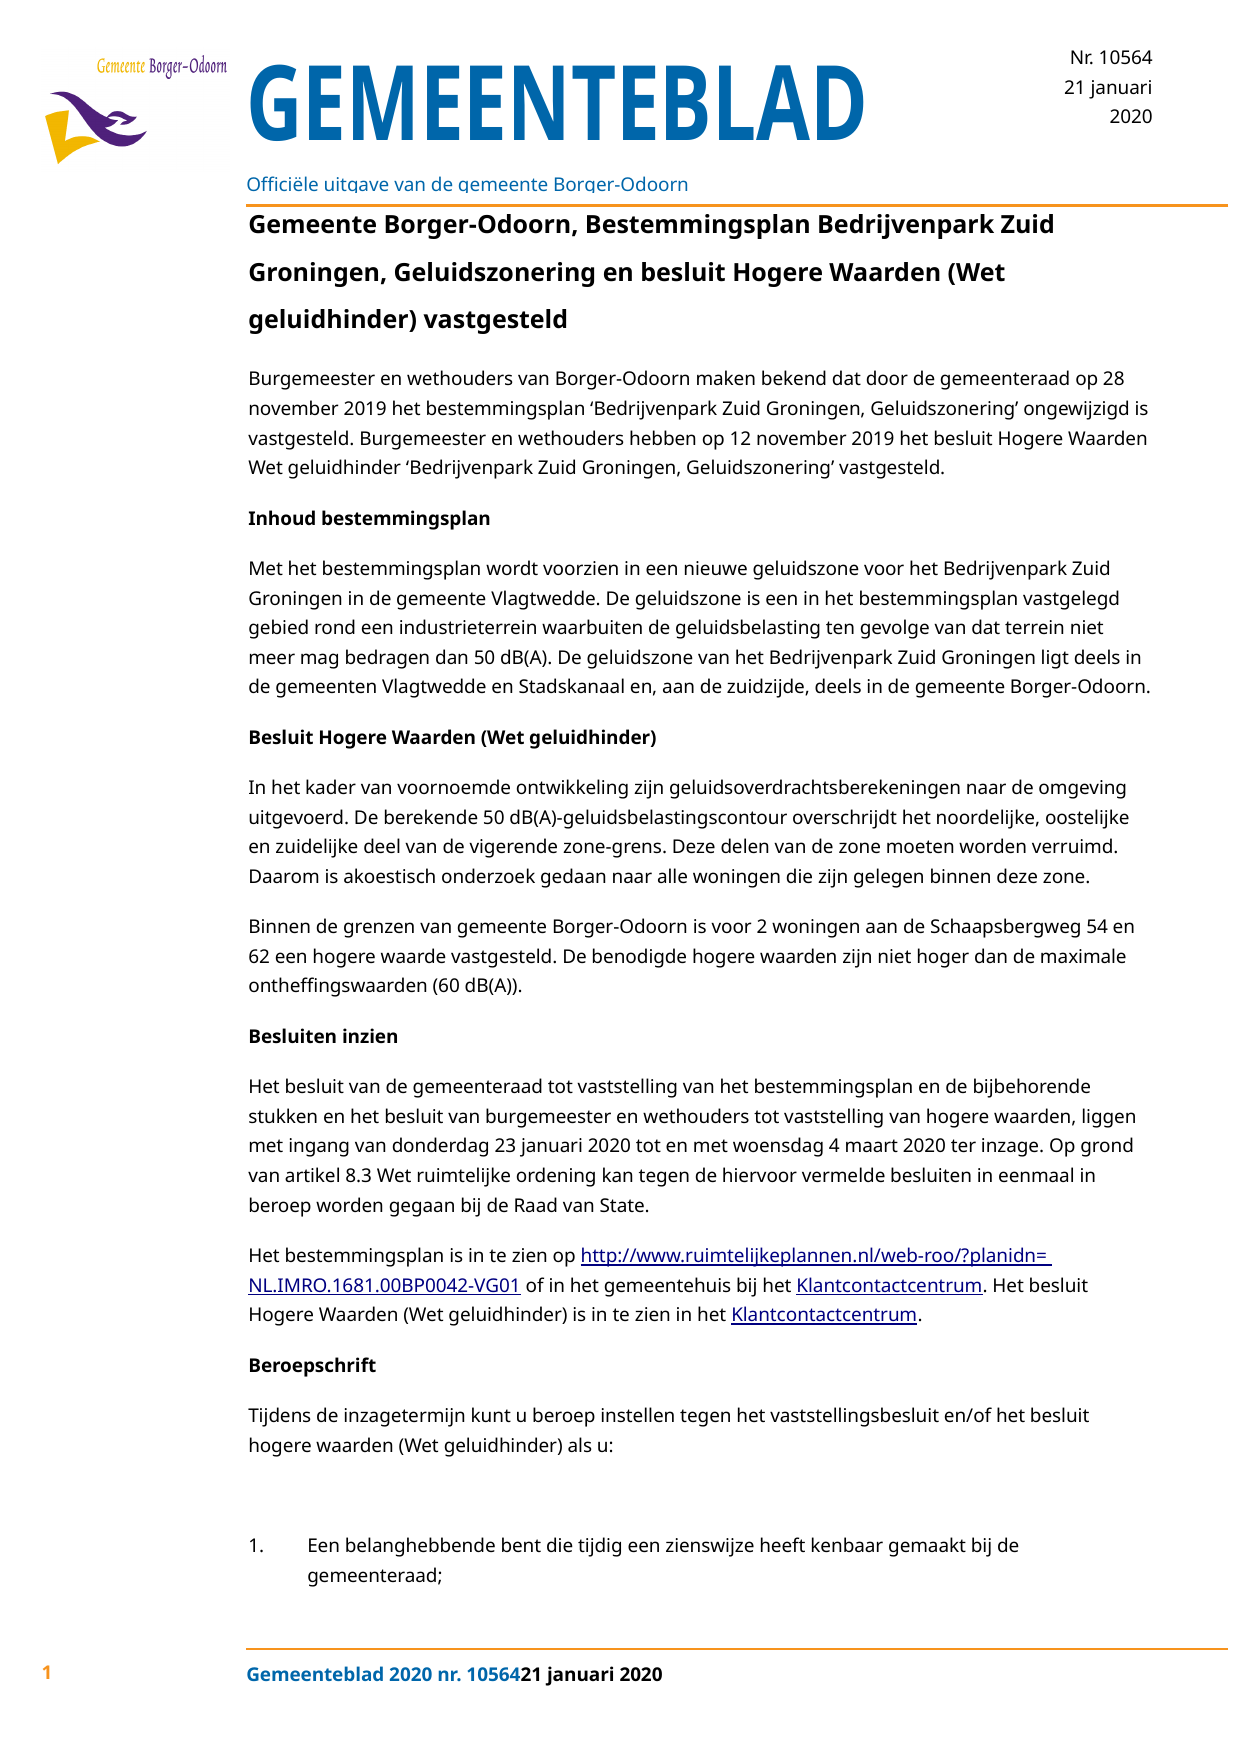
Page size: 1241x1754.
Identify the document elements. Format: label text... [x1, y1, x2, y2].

picture [41, 47, 231, 172]
text Tijdens de inzagetermijn kunt u beroep instellen tegen het vaststellingsbesluit en/of het besluit hogere waarden (Wet geluidhinder) als u: [248, 1402, 1152, 1457]
text Inhoud bestemmingsplan [248, 505, 1152, 530]
text Het besluit van de gemeenteraad tot vaststelling van het bestemmingsplan en de bijbehorende stukken en het besluit van burgemeester en wethouders tot vaststelling van hogere waarden, liggen met ingang van donderdag 23 januari 2020 tot en met woensdag 4 maart 2020 ter inzage. Op grond van artikel 8.3 Wet ruimtelijke ordening kan tegen de hiervoor vermelde besluiten in eenmaal in beroep worden gegaan bij de Raad van State. [248, 1073, 1152, 1217]
text Het bestemmingsplan is in te zien op http://www.ruimtelijkeplannen.nl/web-roo/?planidn= NL.IMRO.1681.00BP0042-VG01 of in het gemeentehuis bij het Klantcontactcentrum. Het besluit Hogere Waarden (Wet geluidhinder) is in te zien in het Klantcontactcentrum. [248, 1242, 1152, 1327]
text Met het bestemmingsplan wordt voorzien in een nieuwe geluidszone voor het Bedrijvenpark Zuid Groningen in de gemeente Vlagtwedde. De geluidszone is een in het bestemmingsplan vastgelegd gebied rond een industrieterrein waarbuiten de geluidsbelasting ten gevolge van dat terrein niet meer mag bedragen dan 50 dB(A). De geluidszone van het Bedrijvenpark Zuid Groningen ligt deels in de gemeenten Vlagtwedde en Stadskanaal en, aan de zuidzijde, deels in de gemeente Borger-Odoorn. [248, 555, 1152, 699]
text Besluiten inzien [248, 1023, 1152, 1049]
list Een belanghebbende bent die tijdig een zienswijze heeft kenbaar gemaakt bij de gemeenteraad; [248, 1533, 1152, 1588]
text Gemeente Borger-Odoorn, Bestemmingsplan Bedrijvenpark Zuid Groningen, Geluidszonering en besluit Hogere Waarden (Wet geluidhinder) vastgesteld [248, 207, 1152, 336]
text Binnen de grenzen van gemeente Borger-Odoorn is voor 2 woningen aan de Schaapsbergweg 54 en 62 een hogere waarde vastgesteld. De benodigde hogere waarden zijn niet hoger dan de maximale ontheffingswaarden (60 dB(A)). [248, 913, 1152, 998]
text In het kader van voornoemde ontwikkeling zijn geluidsoverdrachtsberekeningen naar de omgeving uitgevoerd. De berekende 50 dB(A)-geluidsbelastingscontour overschrijdt het noordelijke, oostelijke en zuidelijke deel van de vigerende zone-grens. Deze delen van de zone moeten worden verruimd. Daarom is akoestisch onderzoek gedaan naar alle woningen die zijn gelegen binnen deze zone. [248, 774, 1152, 889]
text Beroepschrift [248, 1352, 1152, 1377]
text Burgemeester en wethouders van Borger-Odoorn maken bekend dat door de gemeenteraad op 28 november 2019 het bestemmingsplan ‘Bedrijvenpark Zuid Groningen, Geluidszonering’ ongewijzigd is vastgesteld. Burgemeester en wethouders hebben op 12 november 2019 het besluit Hogere Waarden Wet geluidhinder ‘Bedrijvenpark Zuid Groningen, Geluidszonering’ vastgesteld. [248, 366, 1152, 480]
text Besluit Hogere Waarden (Wet geluidhinder) [248, 724, 1152, 749]
